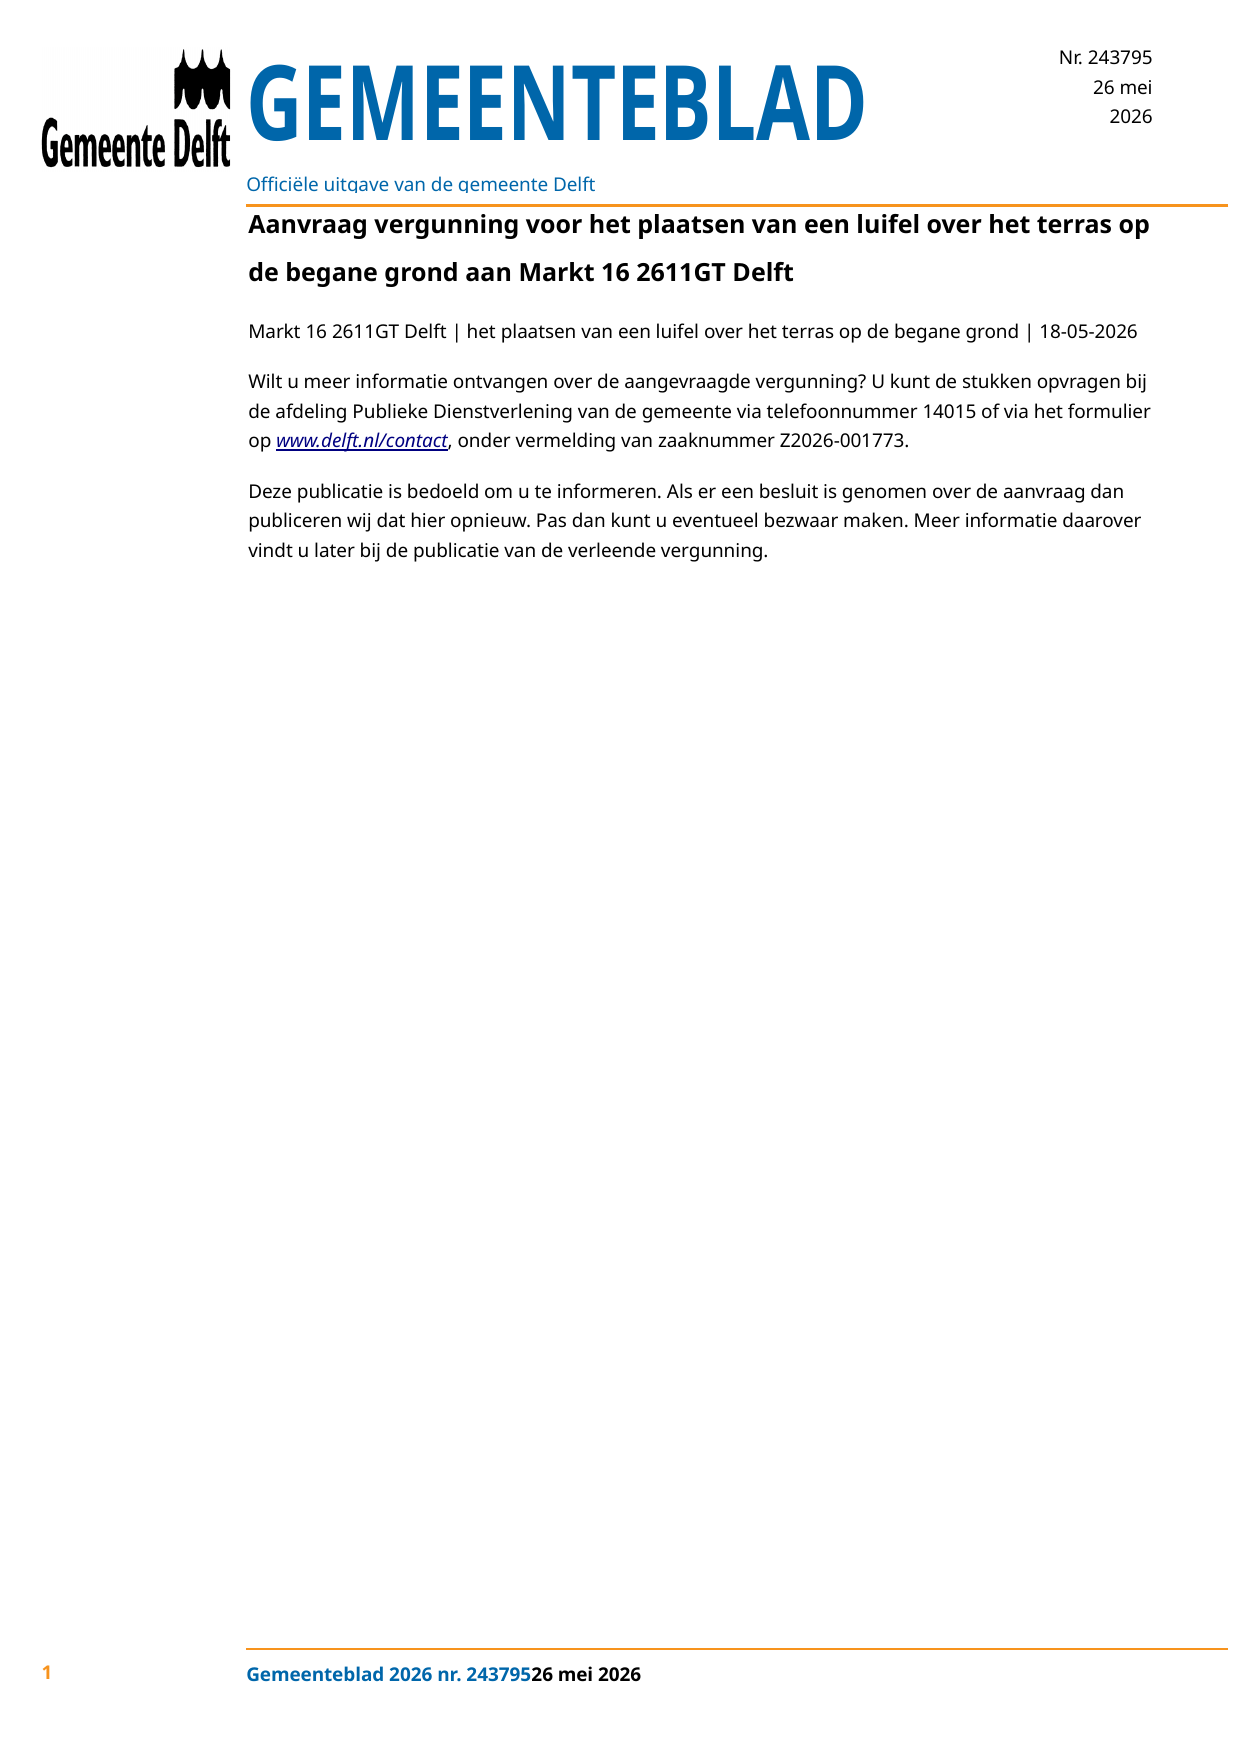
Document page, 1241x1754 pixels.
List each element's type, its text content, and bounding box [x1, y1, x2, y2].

text Aanvraag vergunning voor het plaatsen van een luifel over het terras op de begane grond aan Markt 16 2611GT Delft [248, 207, 1152, 288]
text Deze publicatie is bedoeld om u te informeren. Als er een besluit is genomen over de aanvraag dan publiceren wij dat hier opnieuw. Pas dan kunt u eventueel bezwaar maken. Meer informatie daarover vindt u later bij de publicatie van de verleende vergunning. [248, 478, 1152, 563]
text Markt 16 2611GT Delft | het plaatsen van een luifel over het terras op de begane grond | 18-05-2026 [248, 318, 1152, 344]
text Wilt u meer informatie ontvangen over de aangevraagde vergunning? U kunt de stukken opvragen bij de afdeling Publieke Dienstverlening van de gemeente via telefoonnummer 14015 of via het formulier op www.delft.nl/contact, onder vermelding van zaaknummer Z2026-001773. [248, 368, 1152, 453]
picture [41, 47, 231, 172]
